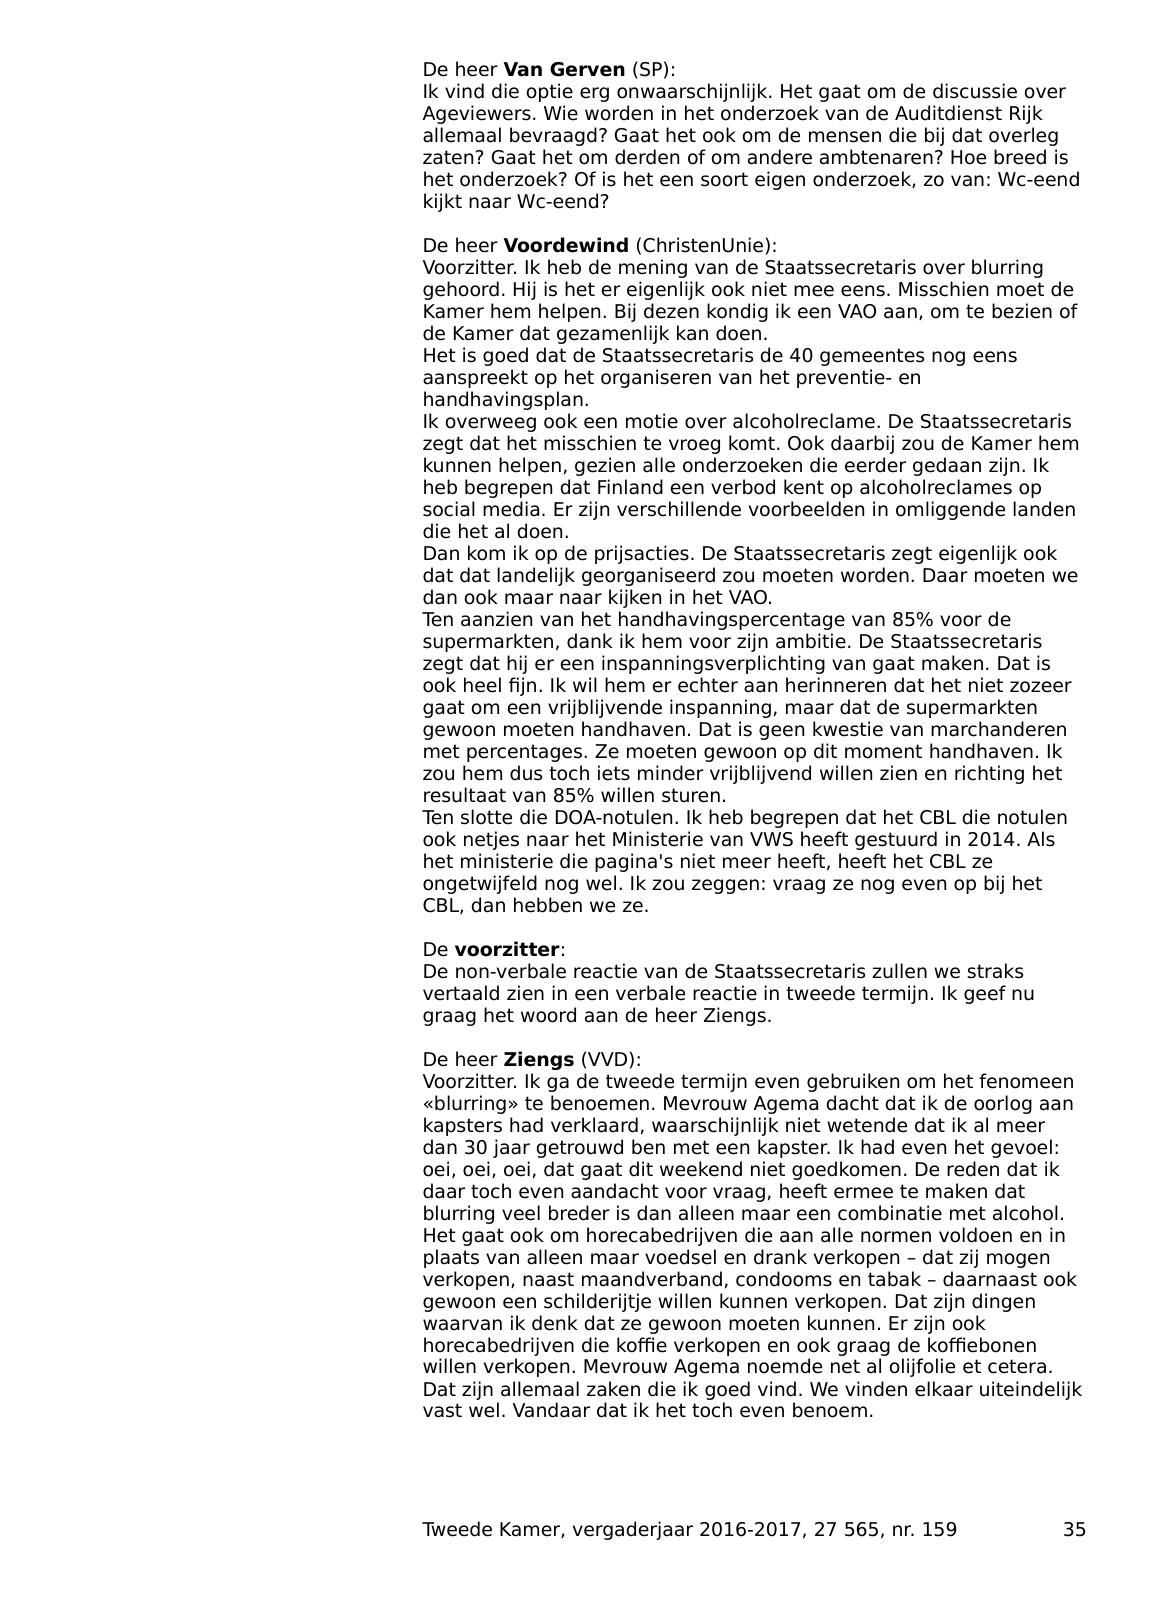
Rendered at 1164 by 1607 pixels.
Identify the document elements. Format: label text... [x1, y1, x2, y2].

text Dan kom ik op de prijsacties. De Staatssecretaris zegt eigenlijk ook dat dat landelijk georganiseerd zou moeten worden. Daar moeten we dan ook maar naar kijken in het VAO. [422, 543, 1087, 609]
text Ten slotte die DOA-notulen. Ik heb begrepen dat het CBL die notulen ook netjes naar het Ministerie van VWS heeft gestuurd in 2014. Als het ministerie die pagina's niet meer heeft, heeft het CBL ze ongetwijfeld nog wel. Ik zou zeggen: vraag ze nog even op bij het CBL, dan hebben we ze. [422, 807, 1087, 916]
text De heer Voordewind (ChristenUnie): [422, 235, 1087, 257]
text Ten aanzien van het handhavingspercentage van 85% voor de supermarkten, dank ik hem voor zijn ambitie. De Staatssecretaris zegt dat hij er een inspanningsverplichting van gaat maken. Dat is ook heel fijn. Ik wil hem er echter aan herinneren dat het niet zozeer gaat om een vrijblijvende inspanning, maar dat de supermarkten gewoon moeten handhaven. Dat is geen kwestie van marchanderen met percentages. Ze moeten gewoon op dit moment handhaven. Ik zou hem dus toch iets minder vrijblijvend willen zien en richting het resultaat van 85% willen sturen. [422, 609, 1087, 807]
text Het is goed dat de Staatssecretaris de 40 gemeentes nog eens aanspreekt op het organiseren van het preventie- en handhavingsplan. [422, 345, 1087, 411]
text Ik vind die optie erg onwaarschijnlijk. Het gaat om de discussie over Ageviewers. Wie worden in het onderzoek van de Auditdienst Rijk allemaal bevraagd? Gaat het ook om de mensen die bij dat overleg zaten? Gaat het om derden of om andere ambtenaren? Hoe breed is het onderzoek? Of is het een soort eigen onderzoek, zo van: Wc-eend kijkt naar Wc-eend? [422, 81, 1087, 213]
text Voorzitter. Ik ga de tweede termijn even gebruiken om het fenomeen «blurring» te benoemen. Mevrouw Agema dacht dat ik de oorlog aan kapsters had verklaard, waarschijnlijk niet wetende dat ik al meer dan 30 jaar getrouwd ben met een kapster. Ik had even het gevoel: oei, oei, oei, dat gaat dit weekend niet goedkomen. De reden dat ik daar toch even aandacht voor vraag, heeft ermee te maken dat blurring veel breder is dan alleen maar een combinatie met alcohol. Het gaat ook om horecabedrijven die aan alle normen voldoen en in plaats van alleen maar voedsel en drank verkopen – dat zij mogen verkopen, naast maandverband, condooms en tabak – daarnaast ook gewoon een schilderijtje willen kunnen verkopen. Dat zijn dingen waarvan ik denk dat ze gewoon moeten kunnen. Er zijn ook horecabedrijven die koffie verkopen en ook graag de koffiebonen willen verkopen. Mevrouw Agema noemde net al olijfolie et cetera. Dat zijn allemaal zaken die ik goed vind. We vinden elkaar uiteindelijk vast wel. Vandaar dat ik het toch even benoem. [422, 1071, 1087, 1422]
text Voorzitter. Ik heb de mening van de Staatssecretaris over blurring gehoord. Hij is het er eigenlijk ook niet mee eens. Misschien moet de Kamer hem helpen. Bij dezen kondig ik een VAO aan, om te bezien of de Kamer dat gezamenlijk kan doen. [422, 257, 1087, 345]
text De non-verbale reactie van de Staatssecretaris zullen we straks vertaald zien in een verbale reactie in tweede termijn. Ik geef nu graag het woord aan de heer Ziengs. [422, 961, 1087, 1027]
text Ik overweeg ook een motie over alcoholreclame. De Staatssecretaris zegt dat het misschien te vroeg komt. Ook daarbij zou de Kamer hem kunnen helpen, gezien alle onderzoeken die eerder gedaan zijn. Ik heb begrepen dat Finland een verbod kent op alcoholreclames op social media. Er zijn verschillende voorbeelden in omliggende landen die het al doen. [422, 411, 1087, 543]
text De heer Ziengs (VVD): [422, 1049, 1087, 1071]
text De heer Van Gerven (SP): [422, 59, 1087, 81]
text De voorzitter: [422, 939, 1087, 961]
